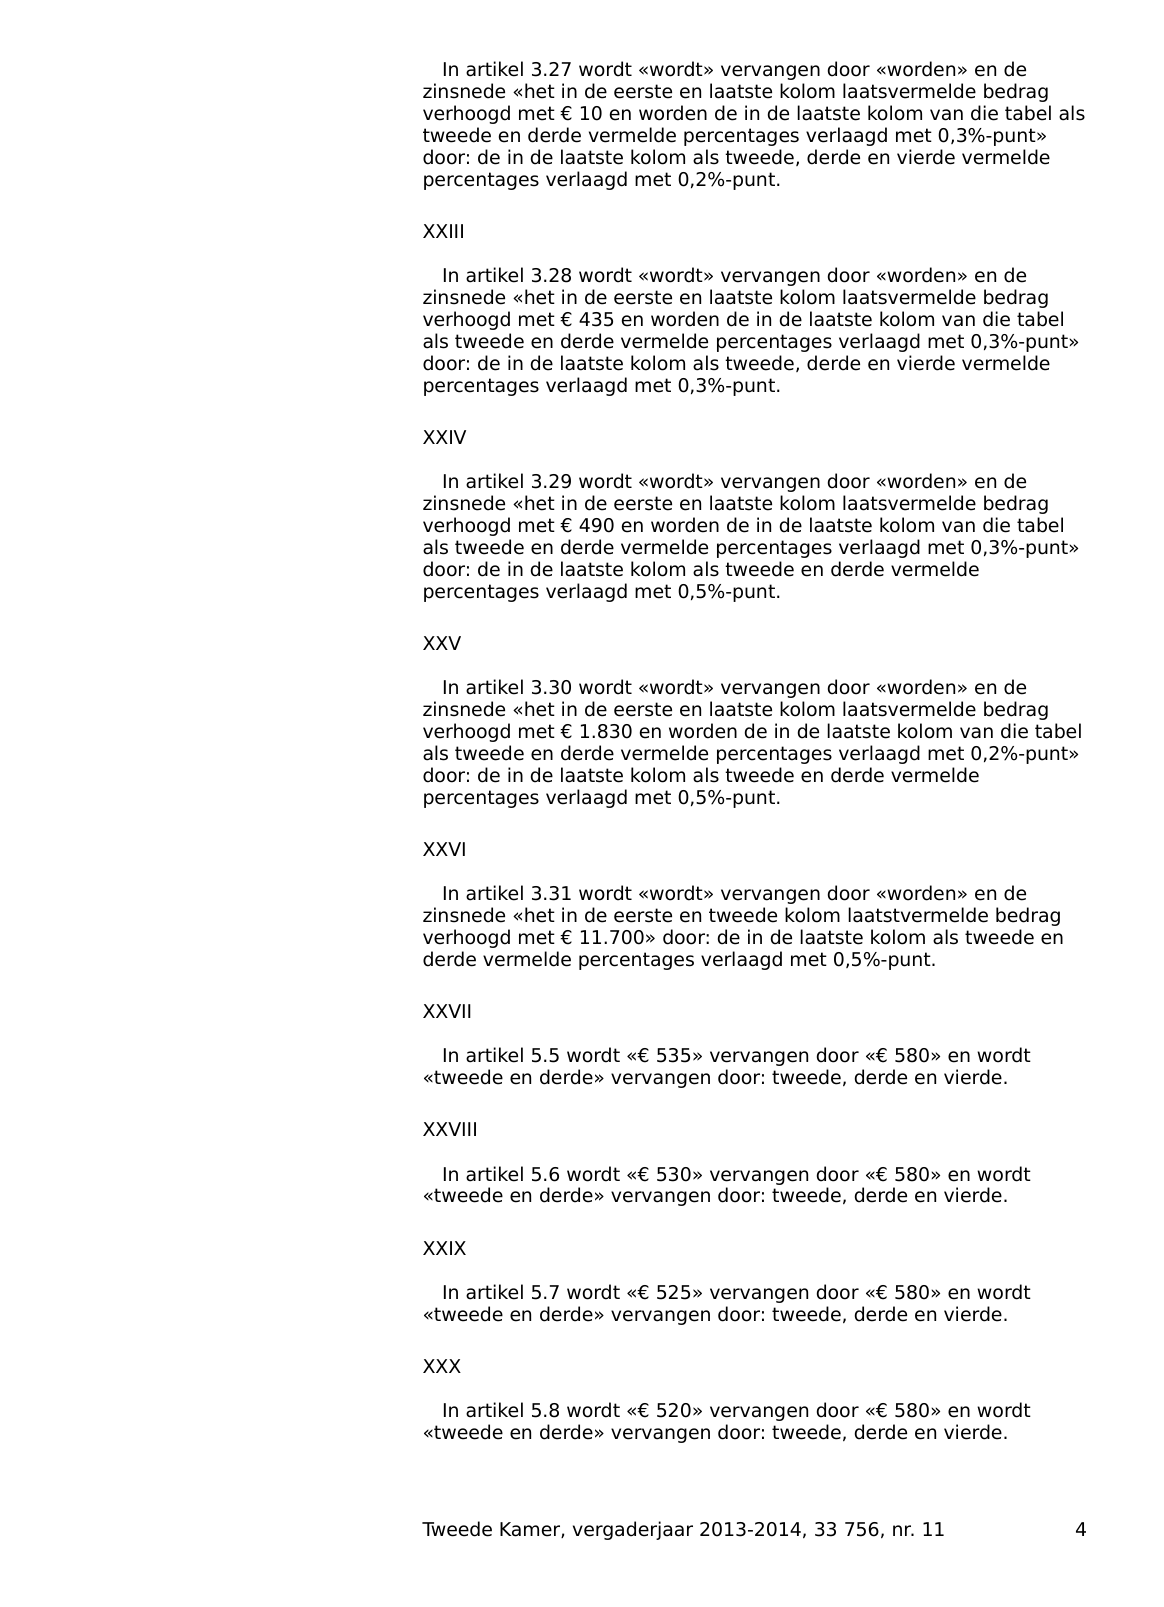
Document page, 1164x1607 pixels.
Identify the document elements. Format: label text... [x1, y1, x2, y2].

subtitle XXV [422, 633, 1087, 655]
text In artikel 3.29 wordt «wordt» vervangen door «worden» en de zinsnede «het in de eerste en laatste kolom laatsvermelde bedrag verhoogd met € 490 en worden de in de laatste kolom van die tabel als tweede en derde vermelde percentages verlaagd met 0,3%-punt» door: de in de laatste kolom als tweede en derde vermelde percentages verlaagd met 0,5%-punt. [422, 471, 1087, 603]
text In artikel 5.5 wordt «€ 535» vervangen door «€ 580» en wordt «tweede en derde» vervangen door: tweede, derde en vierde. [422, 1045, 1087, 1089]
text In artikel 3.27 wordt «wordt» vervangen door «worden» en de zinsnede «het in de eerste en laatste kolom laatsvermelde bedrag verhoogd met € 10 en worden de in de laatste kolom van die tabel als tweede en derde vermelde percentages verlaagd met 0,3%-punt» door: de in de laatste kolom als tweede, derde en vierde vermelde percentages verlaagd met 0,2%-punt. [422, 59, 1087, 191]
subtitle XXVI [422, 839, 1087, 861]
text In artikel 3.31 wordt «wordt» vervangen door «worden» en de zinsnede «het in de eerste en tweede kolom laatstvermelde bedrag verhoogd met € 11.700» door: de in de laatste kolom als tweede en derde vermelde percentages verlaagd met 0,5%-punt. [422, 883, 1087, 971]
subtitle XXX [422, 1356, 1087, 1377]
text In artikel 5.6 wordt «€ 530» vervangen door «€ 580» en wordt «tweede en derde» vervangen door: tweede, derde en vierde. [422, 1163, 1087, 1207]
text In artikel 5.8 wordt «€ 520» vervangen door «€ 580» en wordt «tweede en derde» vervangen door: tweede, derde en vierde. [422, 1400, 1087, 1444]
text In artikel 5.7 wordt «€ 525» vervangen door «€ 580» en wordt «tweede en derde» vervangen door: tweede, derde en vierde. [422, 1282, 1087, 1326]
subtitle XXIX [422, 1237, 1087, 1259]
subtitle XXVIII [422, 1119, 1087, 1141]
subtitle XXVII [422, 1001, 1087, 1023]
subtitle XXIII [422, 221, 1087, 243]
text In artikel 3.30 wordt «wordt» vervangen door «worden» en de zinsnede «het in de eerste en laatste kolom laatsvermelde bedrag verhoogd met € 1.830 en worden de in de laatste kolom van die tabel als tweede en derde vermelde percentages verlaagd met 0,2%-punt» door: de in de laatste kolom als tweede en derde vermelde percentages verlaagd met 0,5%-punt. [422, 677, 1087, 809]
subtitle XXIV [422, 427, 1087, 449]
text In artikel 3.28 wordt «wordt» vervangen door «worden» en de zinsnede «het in de eerste en laatste kolom laatsvermelde bedrag verhoogd met € 435 en worden de in de laatste kolom van die tabel als tweede en derde vermelde percentages verlaagd met 0,3%-punt» door: de in de laatste kolom als tweede, derde en vierde vermelde percentages verlaagd met 0,3%-punt. [422, 265, 1087, 397]
